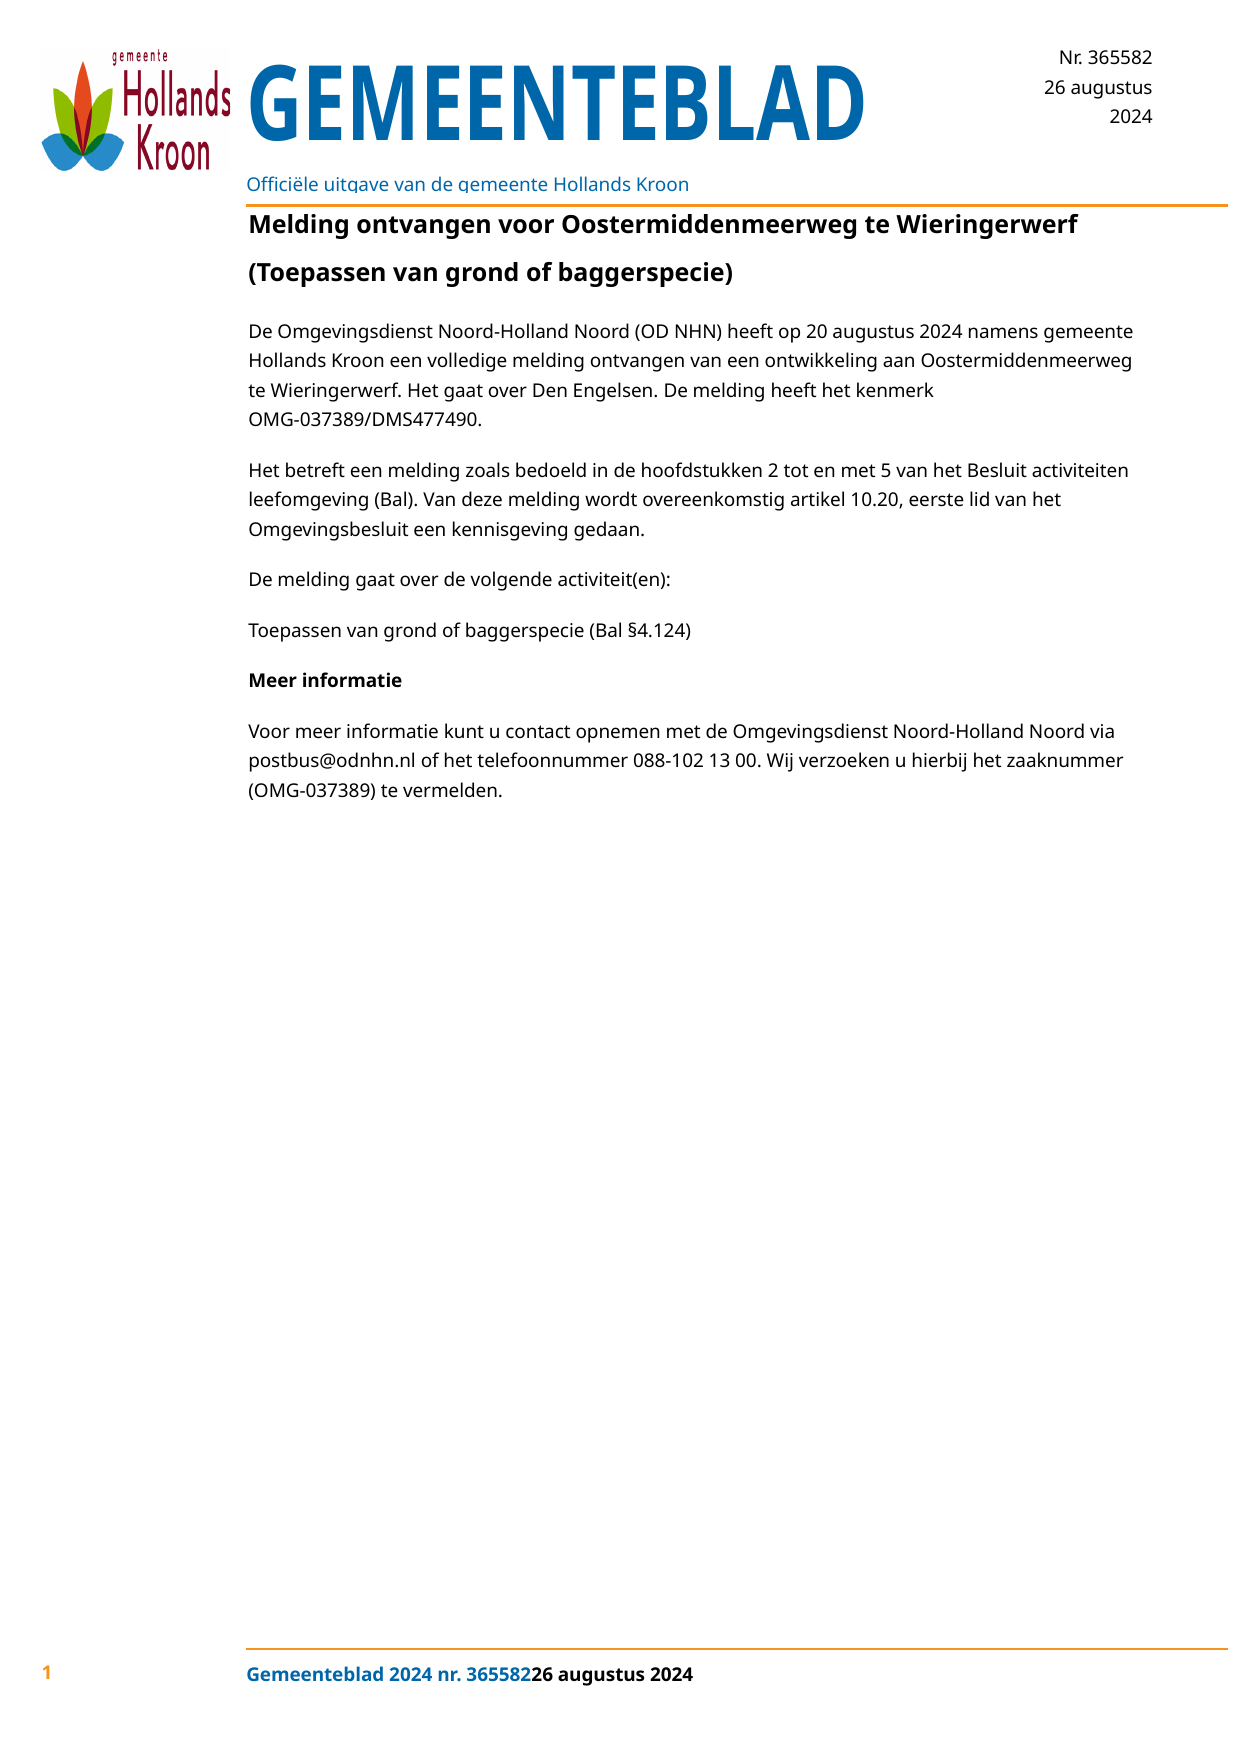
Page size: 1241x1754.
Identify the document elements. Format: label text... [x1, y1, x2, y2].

text Het betreft een melding zoals bedoeld in de hoofdstukken 2 tot en met 5 van het Besluit activiteiten leefomgeving (Bal). Van deze melding wordt overeenkomstig artikel 10.20, eerste lid van het Omgevingsbesluit een kennisgeving gedaan. [248, 457, 1152, 542]
text De Omgevingsdienst Noord-Holland Noord (OD NHN) heeft op 20 augustus 2024 namens gemeente Hollands Kroon een volledige melding ontvangen van een ontwikkeling aan Oostermiddenmeerweg te Wieringerwerf. Het gaat over Den Engelsen. De melding heeft het kenmerk OMG-037389/DMS477490. [248, 318, 1152, 432]
picture [41, 47, 231, 172]
text Melding ontvangen voor Oostermiddenmeerweg te Wieringerwerf (Toepassen van grond of baggerspecie) [248, 207, 1152, 288]
text Meer informatie [248, 667, 1152, 693]
text Toepassen van grond of baggerspecie (Bal §4.124) [248, 617, 1152, 643]
text De melding gaat over de volgende activiteit(en): [248, 567, 1152, 592]
text Voor meer informatie kunt u contact opnemen met de Omgevingsdienst Noord-Holland Noord via postbus@odnhn.nl of het telefoonnummer 088-102 13 00. Wij verzoeken u hierbij het zaaknummer (OMG-037389) te vermelden. [248, 718, 1152, 803]
